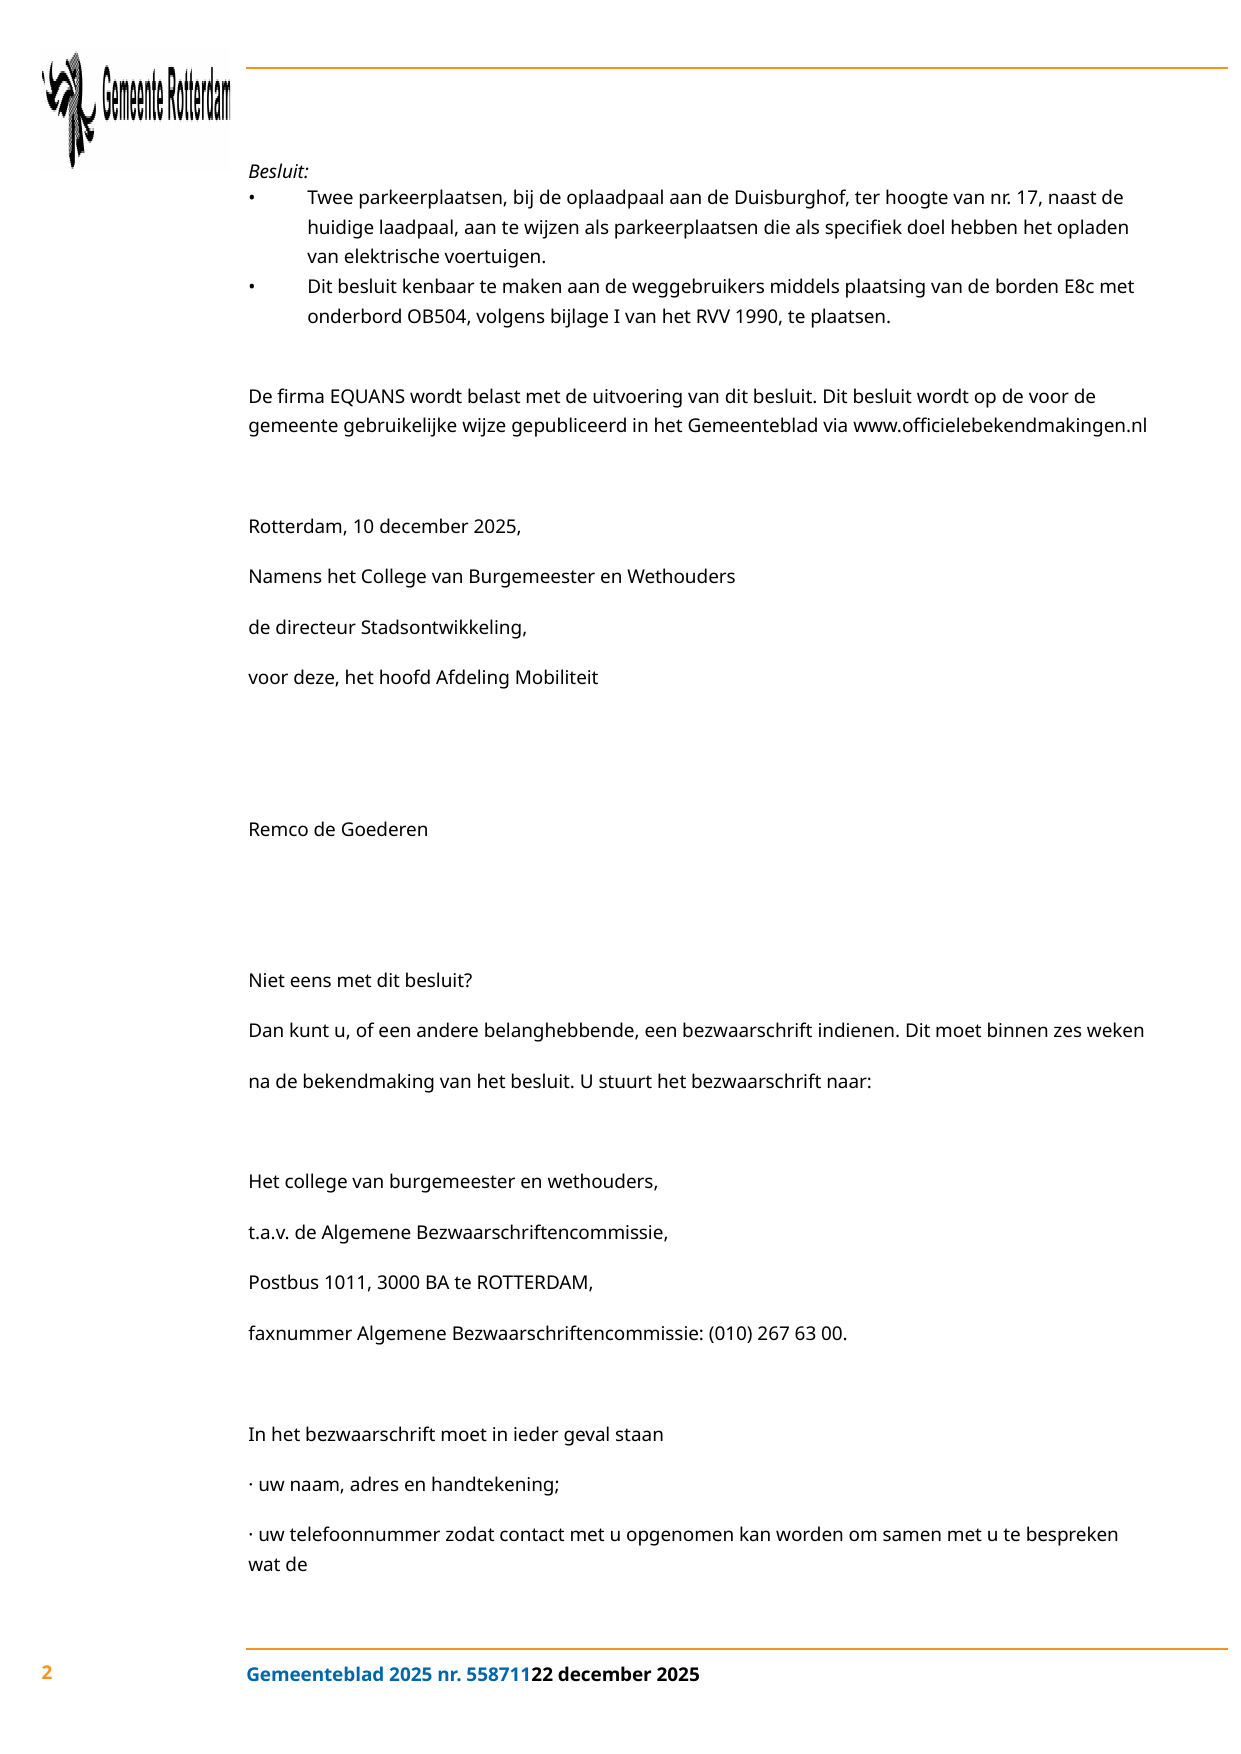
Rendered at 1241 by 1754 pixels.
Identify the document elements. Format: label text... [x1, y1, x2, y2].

text Besluit: [248, 159, 1152, 184]
text faxnummer Algemene Bezwaarschriftencommissie: (010) 267 63 00. [248, 1320, 1152, 1346]
text voor deze, het hoofd Afdeling Mobiliteit [248, 664, 1152, 690]
text Dan kunt u, of een andere belanghebbende, een bezwaarschrift indienen. Dit moet binnen zes weken [248, 1017, 1152, 1043]
text Rotterdam, 10 december 2025, [248, 513, 1152, 539]
text · uw naam, adres en handtekening; [248, 1471, 1152, 1497]
picture [41, 47, 231, 172]
text De firma EQUANS wordt belast met de uitvoering van dit besluit. Dit besluit wordt op de voor de gemeente gebruikelijke wijze gepubliceerd in het Gemeenteblad via www.officielebekendmakingen.nl [248, 383, 1152, 438]
text Postbus 1011, 3000 BA te ROTTERDAM, [248, 1269, 1152, 1295]
text Het college van burgemeester en wethouders, [248, 1169, 1152, 1194]
text na de bekendmaking van het besluit. U stuurt het bezwaarschrift naar: [248, 1068, 1152, 1093]
text Niet eens met dit besluit? [248, 967, 1152, 993]
list Dit besluit kenbaar te maken aan de weggebruikers middels plaatsing van de borden E8c met onderbord OB504, volgens bijlage I van het RVV 1990, te plaatsen. [248, 273, 1152, 328]
text Remco de Goederen [248, 816, 1152, 841]
text t.a.v. de Algemene Bezwaarschriftencommissie, [248, 1219, 1152, 1245]
list Twee parkeerplaatsen, bij de oplaadpaal aan de Duisburghof, ter hoogte van nr. 17, naast de huidige laadpaal, aan te wijzen als parkeerplaatsen die als specifiek doel hebben het opladen van elektrische voertuigen. [248, 184, 1152, 269]
text In het bezwaarschrift moet in ieder geval staan [248, 1421, 1152, 1446]
text Namens het College van Burgemeester en Wethouders [248, 564, 1152, 589]
text · uw telefoonnummer zodat contact met u opgenomen kan worden om samen met u te bespreken wat de [248, 1522, 1152, 1577]
text de directeur Stadsontwikkeling, [248, 614, 1152, 640]
